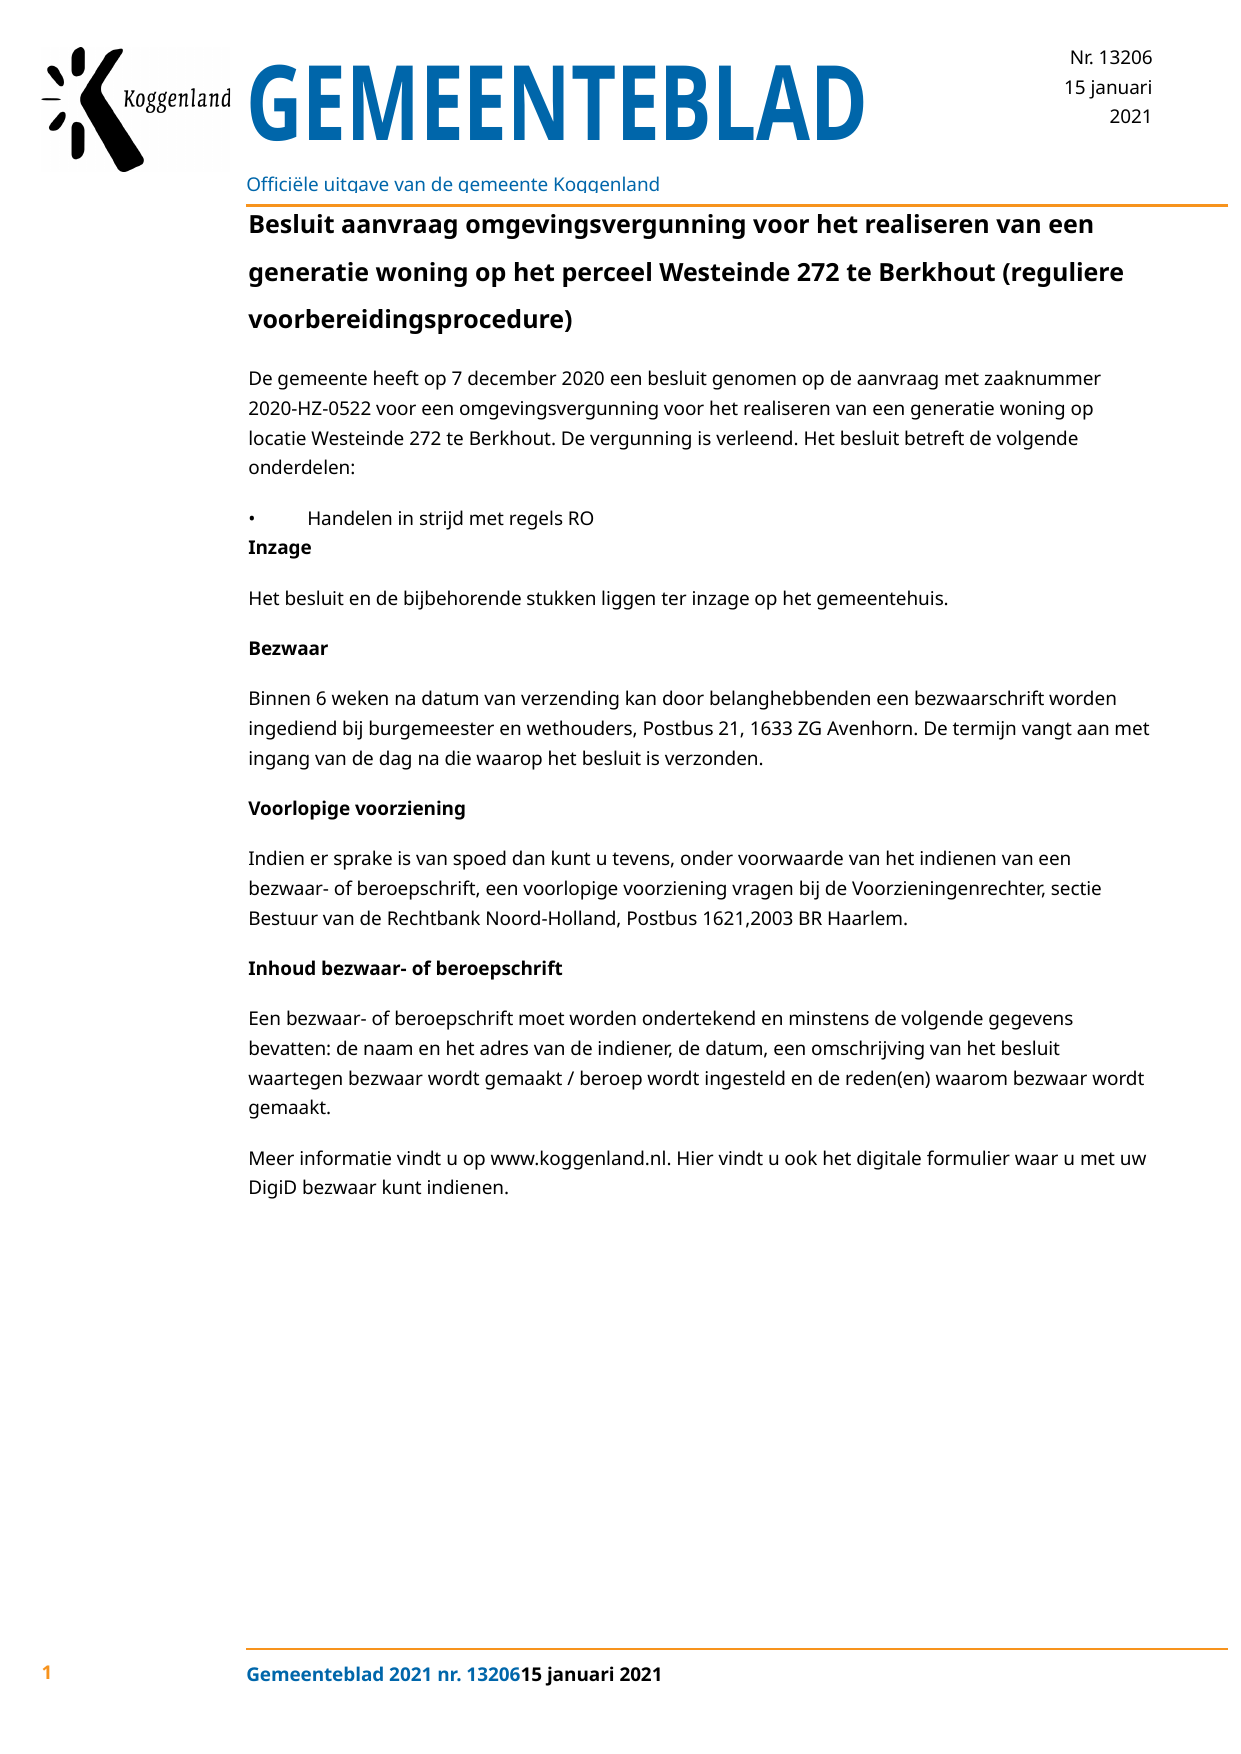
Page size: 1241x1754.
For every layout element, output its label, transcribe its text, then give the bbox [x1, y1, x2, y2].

text Meer informatie vindt u op www.koggenland.nl. Hier vindt u ook het digitale formulier waar u met uw DigiD bezwaar kunt indienen. [248, 1145, 1152, 1200]
text Voorlopige voorziening [248, 795, 1152, 821]
text Een bezwaar- of beroepschrift moet worden ondertekend en minstens de volgende gegevens bevatten: de naam en het adres van de indiener, de datum, een omschrijving van het besluit waartegen bezwaar wordt gemaakt / beroep wordt ingesteld en de reden(en) waarom bezwaar wordt gemaakt. [248, 1006, 1152, 1120]
text Bezwaar [248, 635, 1152, 661]
picture [41, 47, 231, 172]
text Het besluit en de bijbehorende stukken liggen ter inzage op het gemeentehuis. [248, 585, 1152, 610]
text Indien er sprake is van spoed dan kunt u tevens, onder voorwaarde van het indienen van een bezwaar- of beroepschrift, een voorlopige voorziening vragen bij de Voorzieningenrechter, sectie Bestuur van de Rechtbank Noord-Holland, Postbus 1621,2003 BR Haarlem. [248, 846, 1152, 930]
text Inzage [248, 534, 1152, 560]
text Besluit aanvraag omgevingsvergunning voor het realiseren van een generatie woning op het perceel Westeinde 272 te Berkhout (reguliere voorbereidingsprocedure) [248, 207, 1152, 336]
text De gemeente heeft op 7 december 2020 een besluit genomen op de aanvraag met zaaknummer 2020-HZ-0522 voor een omgevingsvergunning voor het realiseren van een generatie woning op locatie Westeinde 272 te Berkhout. De vergunning is verleend. Het besluit betreft de volgende onderdelen: [248, 366, 1152, 480]
text Inhoud bezwaar- of beroepschrift [248, 955, 1152, 981]
list Handelen in strijd met regels RO [248, 505, 1152, 530]
text Binnen 6 weken na datum van verzending kan door belanghebbenden een bezwaarschrift worden ingediend bij burgemeester en wethouders, Postbus 21, 1633 ZG Avenhorn. De termijn vangt aan met ingang van de dag na die waarop het besluit is verzonden. [248, 686, 1152, 770]
